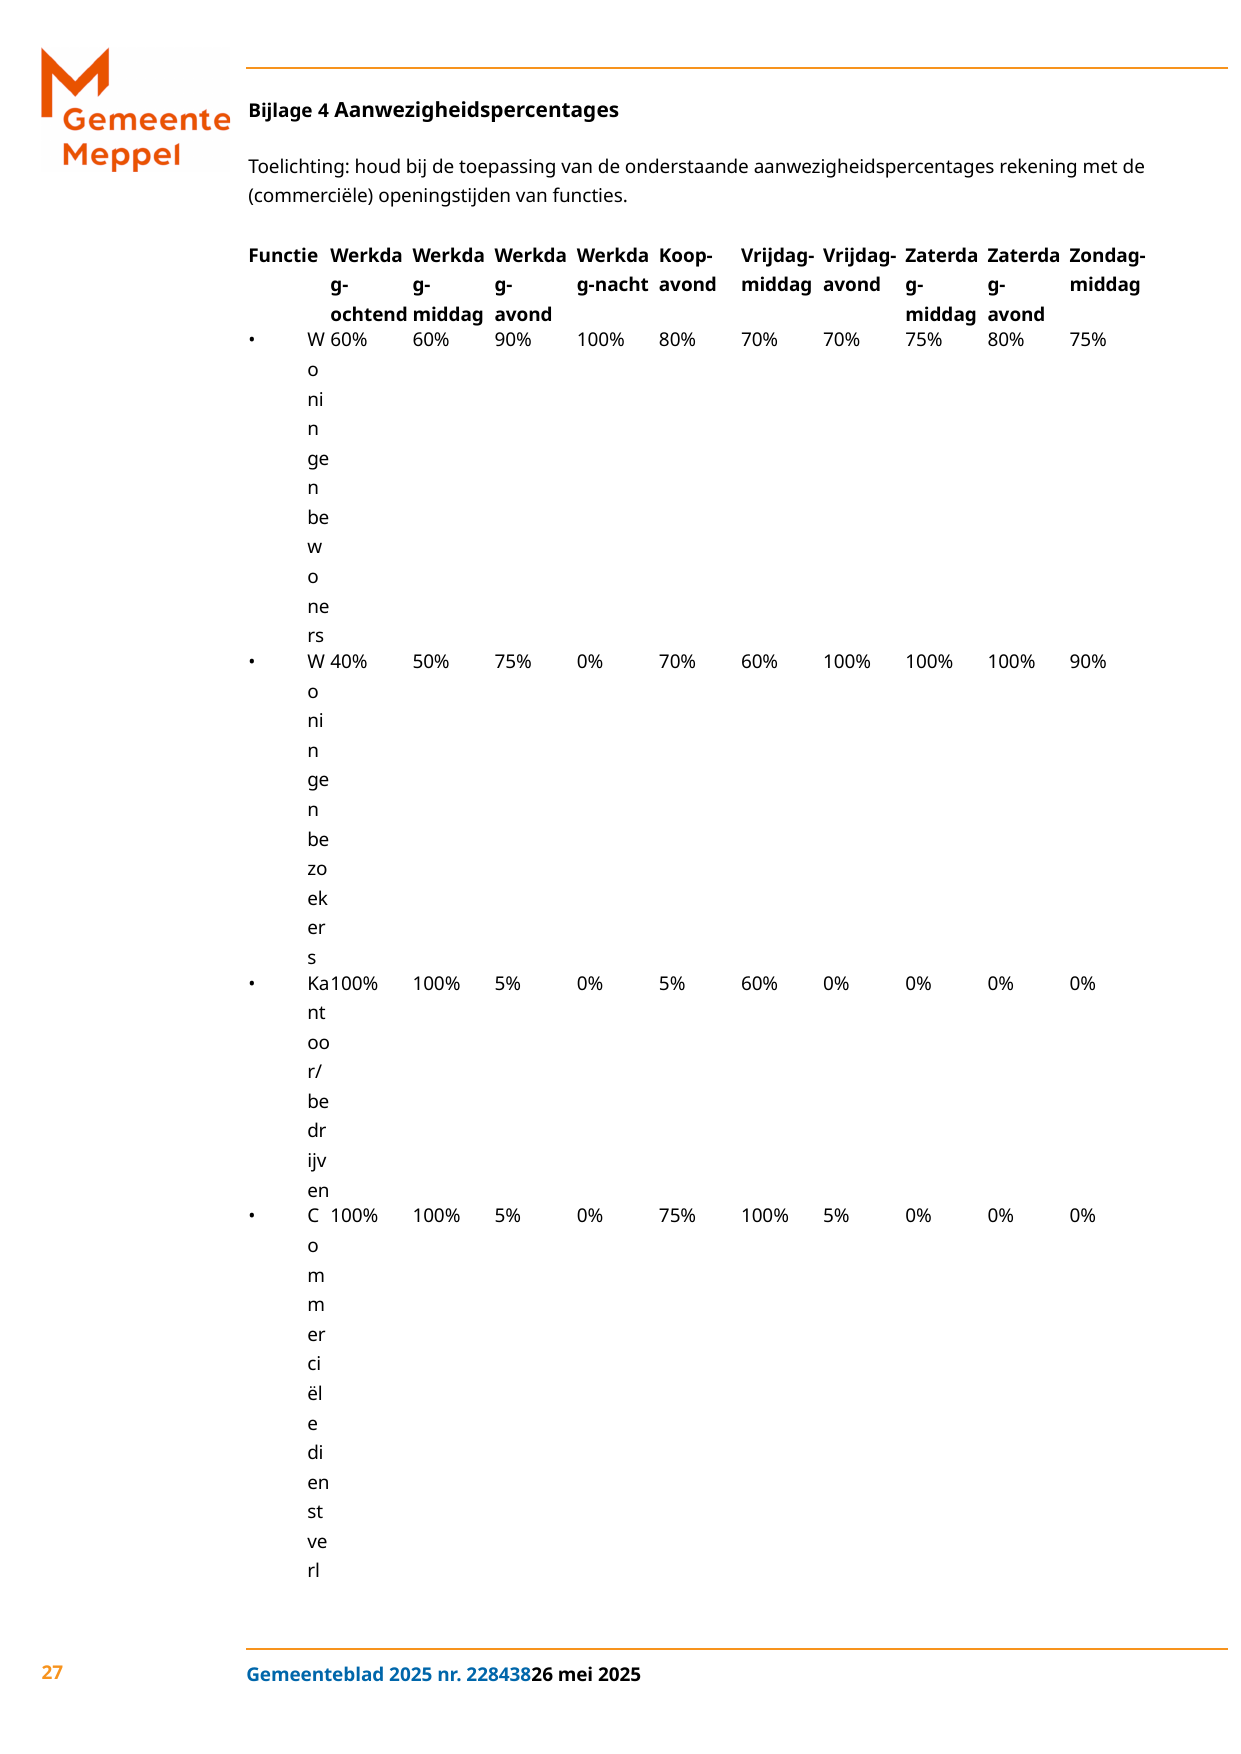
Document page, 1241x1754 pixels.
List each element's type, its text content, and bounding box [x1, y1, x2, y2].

table_cell 100% [330, 970, 412, 1203]
table_cell 100% [741, 1203, 823, 1583]
table_cell 5% [823, 1203, 905, 1583]
table_cell 5% [659, 970, 741, 1203]
table_cell Kantoor/bedrijven [248, 970, 330, 1203]
table_header Werkdag-nacht [577, 242, 659, 327]
text Toelichting: houd bij de toepassing van de onderstaande aanwezigheidspercentages rekening met de (commerciële) openingstijden van functies. [248, 153, 1152, 208]
table_cell 75% [659, 1203, 741, 1583]
table_cell 70% [659, 648, 741, 970]
table_cell 90% [1069, 648, 1152, 970]
table_cell 100% [412, 1203, 494, 1583]
table_cell 60% [330, 327, 412, 648]
table_cell Woningen bezoekers [248, 648, 330, 970]
table_header Vrijdag-avond [823, 242, 905, 327]
table_cell 0% [577, 648, 659, 970]
table_header Werkdag- avond [494, 242, 577, 327]
table_cell 0% [905, 1203, 987, 1583]
table_cell 40% [330, 648, 412, 970]
table_cell 100% [987, 648, 1069, 970]
table_cell 0% [577, 970, 659, 1203]
table_cell 70% [741, 327, 823, 648]
table_header Zaterdag- avond [987, 242, 1069, 327]
table_cell 0% [1069, 1203, 1152, 1583]
table_cell 5% [494, 970, 577, 1203]
text Bijlage 4 Aanwezigheidspercentages [248, 95, 1152, 123]
table_cell 0% [987, 970, 1069, 1203]
table_cell 90% [494, 327, 577, 648]
table_cell 60% [741, 970, 823, 1203]
table_cell Commerciële dienstverl [248, 1203, 330, 1583]
table_header Functie [248, 242, 330, 327]
picture [41, 47, 231, 172]
table_cell 100% [823, 648, 905, 970]
table_header Werkdag-ochtend [330, 242, 412, 327]
table_header Zondag- middag [1069, 242, 1152, 327]
table_cell 75% [1069, 327, 1152, 648]
table_cell 75% [905, 327, 987, 648]
table_cell 100% [905, 648, 987, 970]
table_header Werkdag- middag [412, 242, 494, 327]
table_cell 70% [823, 327, 905, 648]
table_cell 80% [987, 327, 1069, 648]
table_cell 100% [330, 1203, 412, 1583]
table_header Vrijdag-middag [741, 242, 823, 327]
table_cell 0% [905, 970, 987, 1203]
table_cell 100% [577, 327, 659, 648]
table_cell 0% [577, 1203, 659, 1583]
table_cell 0% [1069, 970, 1152, 1203]
table_cell 80% [659, 327, 741, 648]
table_cell 50% [412, 648, 494, 970]
table_cell 5% [494, 1203, 577, 1583]
table_header Koop- avond [659, 242, 741, 327]
table_cell 0% [823, 970, 905, 1203]
table_cell 60% [412, 327, 494, 648]
table_cell 100% [412, 970, 494, 1203]
table_cell 60% [741, 648, 823, 970]
table_header Zaterdag- middag [905, 242, 987, 327]
table_cell Woningen bewoners [248, 327, 330, 648]
table_cell 0% [987, 1203, 1069, 1583]
table_cell 75% [494, 648, 577, 970]
